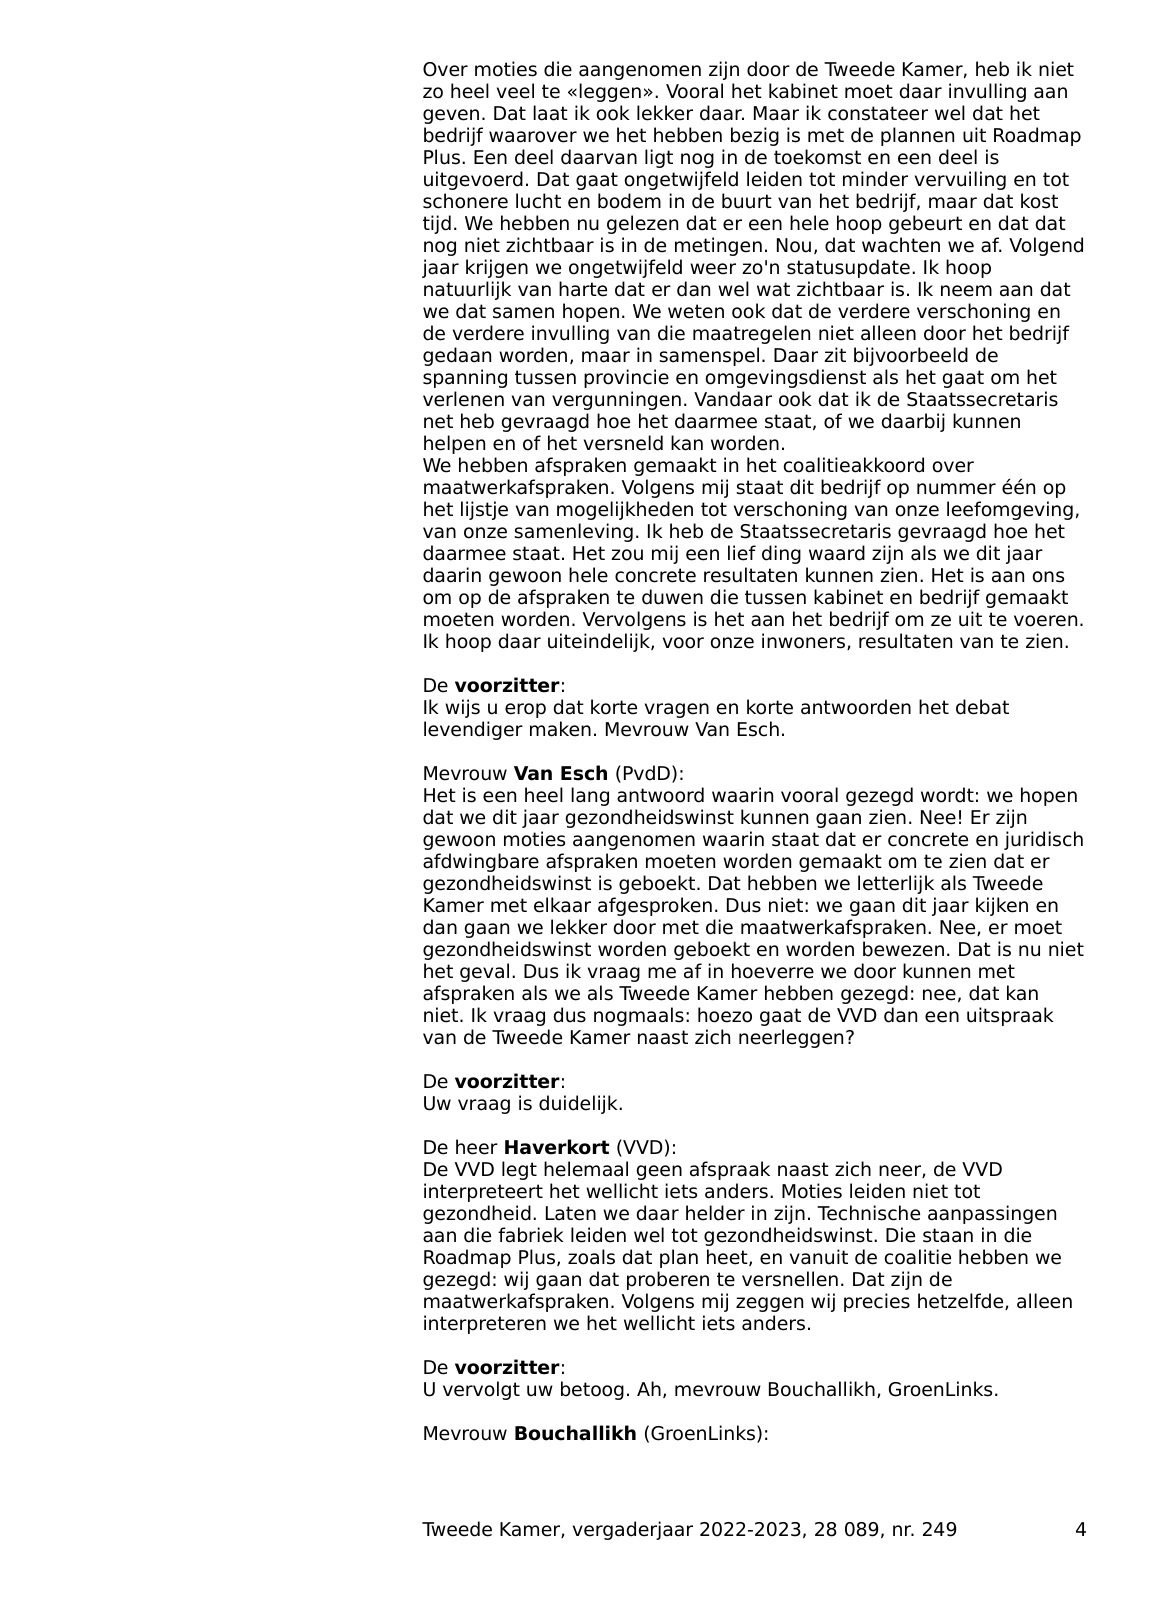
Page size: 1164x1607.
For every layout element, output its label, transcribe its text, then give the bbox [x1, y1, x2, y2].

text U vervolgt uw betoog. Ah, mevrouw Bouchallikh, GroenLinks. [422, 1379, 1087, 1401]
text De voorzitter: [422, 1357, 1087, 1379]
text Ik wijs u erop dat korte vragen en korte antwoorden het debat levendiger maken. Mevrouw Van Esch. [422, 697, 1087, 741]
text Uw vraag is duidelijk. [422, 1093, 1087, 1115]
text We hebben afspraken gemaakt in het coalitieakkoord over maatwerkafspraken. Volgens mij staat dit bedrijf op nummer één op het lijstje van mogelijkheden tot verschoning van onze leefomgeving, van onze samenleving. Ik heb de Staatssecretaris gevraagd hoe het daarmee staat. Het zou mij een lief ding waard zijn als we dit jaar daarin gewoon hele concrete resultaten kunnen zien. Het is aan ons om op de afspraken te duwen die tussen kabinet en bedrijf gemaakt moeten worden. Vervolgens is het aan het bedrijf om ze uit te voeren. Ik hoop daar uiteindelijk, voor onze inwoners, resultaten van te zien. [422, 455, 1087, 652]
text De VVD legt helemaal geen afspraak naast zich neer, de VVD interpreteert het wellicht iets anders. Moties leiden niet tot gezondheid. Laten we daar helder in zijn. Technische aanpassingen aan die fabriek leiden wel tot gezondheidswinst. Die staan in die Roadmap Plus, zoals dat plan heet, en vanuit de coalitie hebben we gezegd: wij gaan dat proberen te versnellen. Dat zijn de maatwerkafspraken. Volgens mij zeggen wij precies hetzelfde, alleen interpreteren we het wellicht iets anders. [422, 1159, 1087, 1335]
text De voorzitter: [422, 1071, 1087, 1093]
text Mevrouw Van Esch (PvdD): [422, 763, 1087, 785]
text Het is een heel lang antwoord waarin vooral gezegd wordt: we hopen dat we dit jaar gezondheidswinst kunnen gaan zien. Nee! Er zijn gewoon moties aangenomen waarin staat dat er concrete en juridisch afdwingbare afspraken moeten worden gemaakt om te zien dat er gezondheidswinst is geboekt. Dat hebben we letterlijk als Tweede Kamer met elkaar afgesproken. Dus niet: we gaan dit jaar kijken en dan gaan we lekker door met die maatwerkafspraken. Nee, er moet gezondheidswinst worden geboekt en worden bewezen. Dat is nu niet het geval. Dus ik vraag me af in hoeverre we door kunnen met afspraken als we als Tweede Kamer hebben gezegd: nee, dat kan niet. Ik vraag dus nogmaals: hoezo gaat de VVD dan een uitspraak van de Tweede Kamer naast zich neerleggen? [422, 785, 1087, 1048]
text De heer Haverkort (VVD): [422, 1137, 1087, 1159]
text De voorzitter: [422, 675, 1087, 697]
text Over moties die aangenomen zijn door de Tweede Kamer, heb ik niet zo heel veel te «leggen». Vooral het kabinet moet daar invulling aan geven. Dat laat ik ook lekker daar. Maar ik constateer wel dat het bedrijf waarover we het hebben bezig is met de plannen uit Roadmap Plus. Een deel daarvan ligt nog in de toekomst en een deel is uitgevoerd. Dat gaat ongetwijfeld leiden tot minder vervuiling en tot schonere lucht en bodem in de buurt van het bedrijf, maar dat kost tijd. We hebben nu gelezen dat er een hele hoop gebeurt en dat dat nog niet zichtbaar is in de metingen. Nou, dat wachten we af. Volgend jaar krijgen we ongetwijfeld weer zo'n statusupdate. Ik hoop natuurlijk van harte dat er dan wel wat zichtbaar is. Ik neem aan dat we dat samen hopen. We weten ook dat de verdere verschoning en de verdere invulling van die maatregelen niet alleen door het bedrijf gedaan worden, maar in samenspel. Daar zit bijvoorbeeld de spanning tussen provincie en omgevingsdienst als het gaat om het verlenen van vergunningen. Vandaar ook dat ik de Staatssecretaris net heb gevraagd hoe het daarmee staat, of we daarbij kunnen helpen en of het versneld kan worden. [422, 59, 1087, 455]
text Mevrouw Bouchallikh (GroenLinks): [422, 1423, 1087, 1445]
